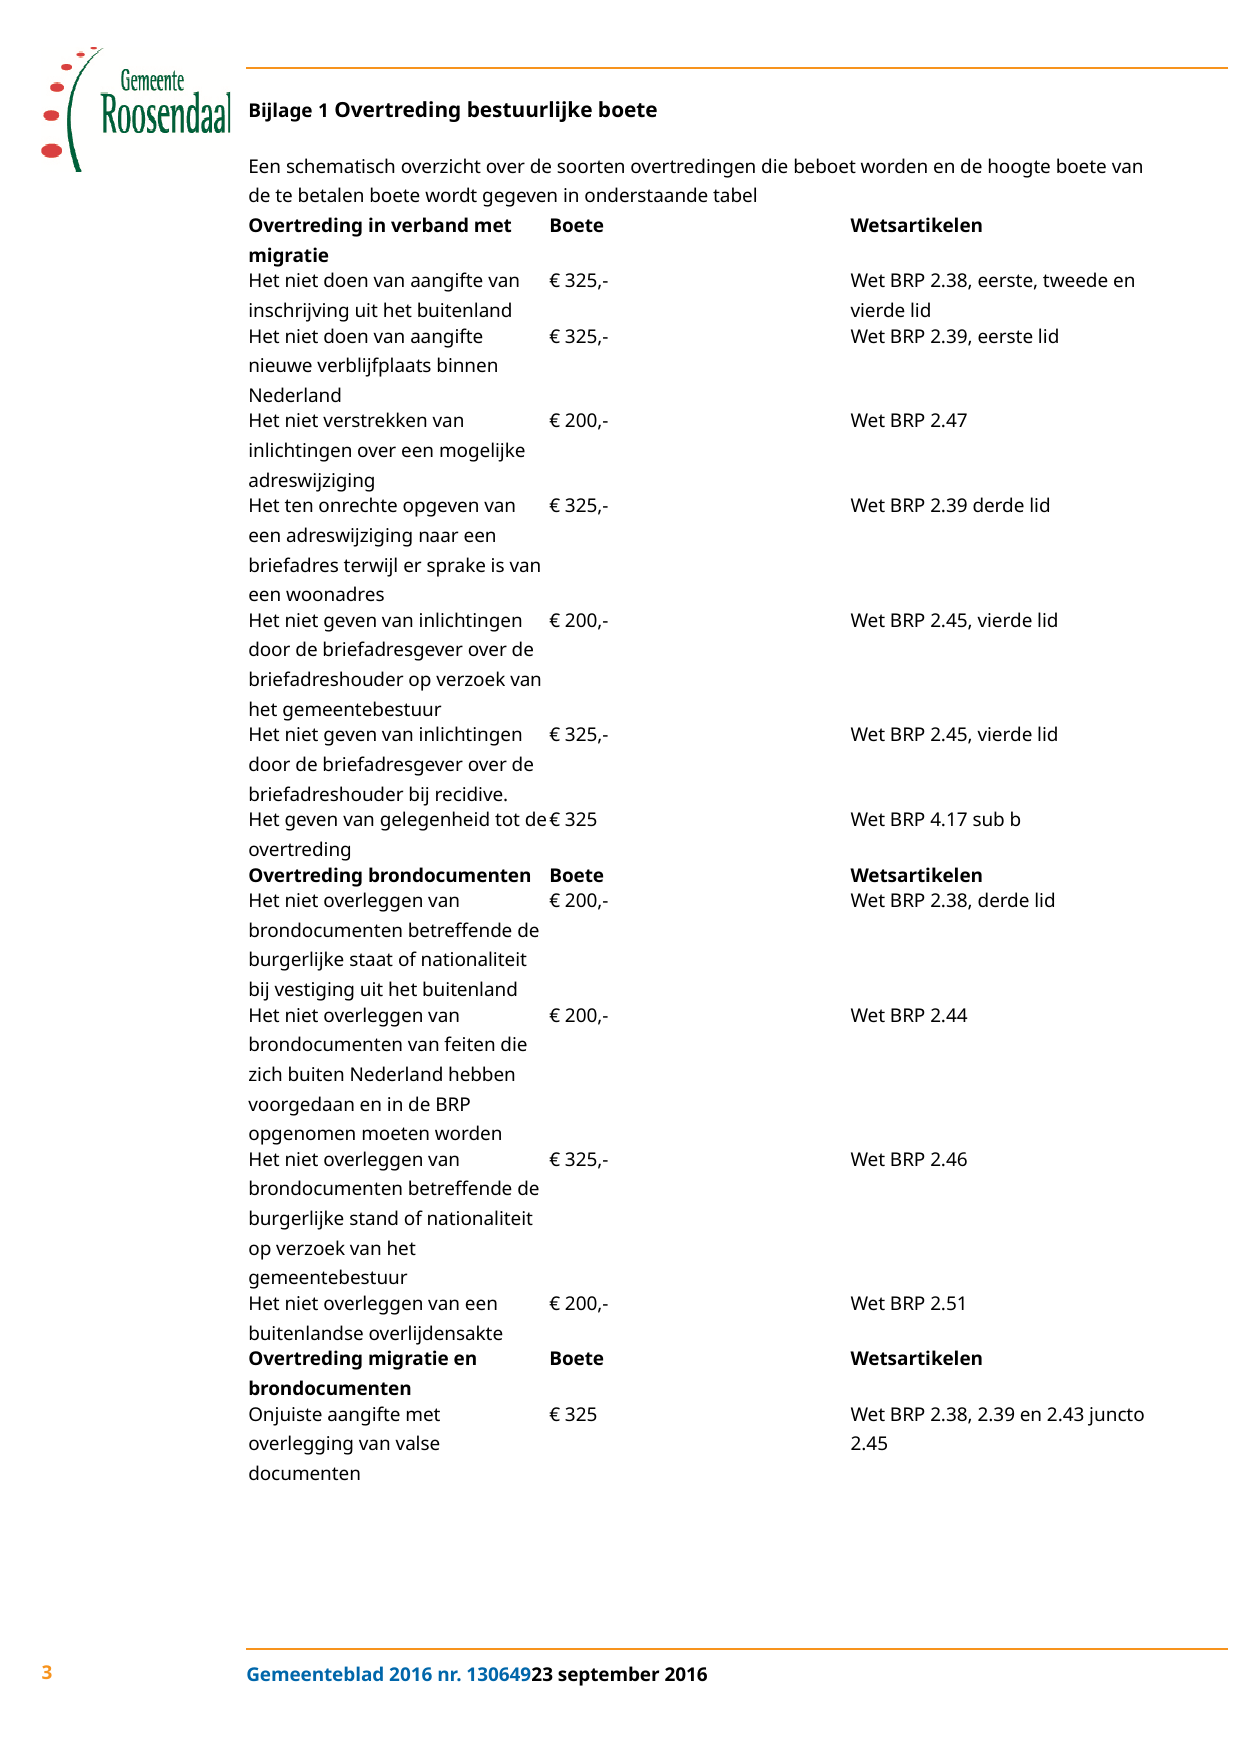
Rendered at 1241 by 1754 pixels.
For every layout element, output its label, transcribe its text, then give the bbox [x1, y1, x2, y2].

table_cell Het niet doen van aangifte nieuwe verblijfplaats binnen Nederland [248, 323, 549, 408]
table_cell Wet BRP 2.44 [850, 1002, 1152, 1146]
table_cell € 325,- [549, 722, 850, 806]
table_cell Boete [549, 1345, 850, 1401]
table_cell Onjuiste aangifte met overlegging van valse documenten [248, 1401, 549, 1486]
table_cell Wetsartikelen [850, 862, 1152, 887]
table_cell Wet BRP 2.47 [850, 408, 1152, 493]
table_cell € 325 [549, 1401, 850, 1486]
table_cell Het niet overleggen van een buitenlandse overlijdensakte [248, 1290, 549, 1345]
table_cell € 200,- [549, 1002, 850, 1146]
table_cell Het ten onrechte opgeven van een adreswijziging naar een briefadres terwijl er sprake is van een woonadres [248, 493, 549, 607]
table_cell Wet BRP 2.38, eerste, tweede en vierde lid [850, 268, 1152, 323]
table_cell Wet BRP 2.39 derde lid [850, 493, 1152, 607]
table_cell Wet BRP 4.17 sub b [850, 806, 1152, 862]
table_cell € 325,- [549, 493, 850, 607]
table_cell Overtreding migratie en brondocumenten [248, 1345, 549, 1401]
table_header Boete [549, 212, 850, 267]
table_cell Wetsartikelen [850, 1345, 1152, 1401]
table_cell Het niet doen van aangifte van inschrijving uit het buitenland [248, 268, 549, 323]
table_cell € 200,- [549, 888, 850, 1002]
table_cell Wet BRP 2.51 [850, 1290, 1152, 1345]
table_cell € 200,- [549, 607, 850, 722]
table_cell € 200,- [549, 408, 850, 493]
table_cell Wet BRP 2.38, derde lid [850, 888, 1152, 1002]
text Bijlage 1 Overtreding bestuurlijke boete [248, 95, 1152, 123]
text Een schematisch overzicht over de soorten overtredingen die beboet worden en de hoogte boete van de te betalen boete wordt gegeven in onderstaande tabel [248, 153, 1152, 208]
table_cell Het niet overleggen van brondocumenten betreffende de burgerlijke stand of nationaliteit op verzoek van het gemeentebestuur [248, 1146, 549, 1290]
table_cell Overtreding brondocumenten [248, 862, 549, 887]
picture [41, 47, 231, 172]
table_cell Wet BRP 2.46 [850, 1146, 1152, 1290]
table_cell Het niet verstrekken van inlichtingen over een mogelijke adreswijziging [248, 408, 549, 493]
table_cell Wet BRP 2.45, vierde lid [850, 607, 1152, 722]
table_cell Wet BRP 2.39, eerste lid [850, 323, 1152, 408]
table_cell € 325 [549, 806, 850, 862]
table_cell Het niet overleggen van brondocumenten betreffende de burgerlijke staat of nationaliteit bij vestiging uit het buitenland [248, 888, 549, 1002]
table_cell € 325,- [549, 268, 850, 323]
table_cell Wet BRP 2.38, 2.39 en 2.43 juncto 2.45 [850, 1401, 1152, 1486]
table_header Overtreding in verband met migratie [248, 212, 549, 267]
table_cell € 200,- [549, 1290, 850, 1345]
table_header Wetsartikelen [850, 212, 1152, 267]
table_cell € 325,- [549, 323, 850, 408]
table_cell € 325,- [549, 1146, 850, 1290]
table_cell Wet BRP 2.45, vierde lid [850, 722, 1152, 806]
table_cell Boete [549, 862, 850, 887]
table_cell Het geven van gelegenheid tot de overtreding [248, 806, 549, 862]
table_cell Het niet geven van inlichtingen door de briefadresgever over de briefadreshouder bij recidive. [248, 722, 549, 806]
table_cell Het niet overleggen van brondocumenten van feiten die zich buiten Nederland hebben voorgedaan en in de BRP opgenomen moeten worden [248, 1002, 549, 1146]
table_cell Het niet geven van inlichtingen door de briefadresgever over de briefadreshouder op verzoek van het gemeentebestuur [248, 607, 549, 722]
